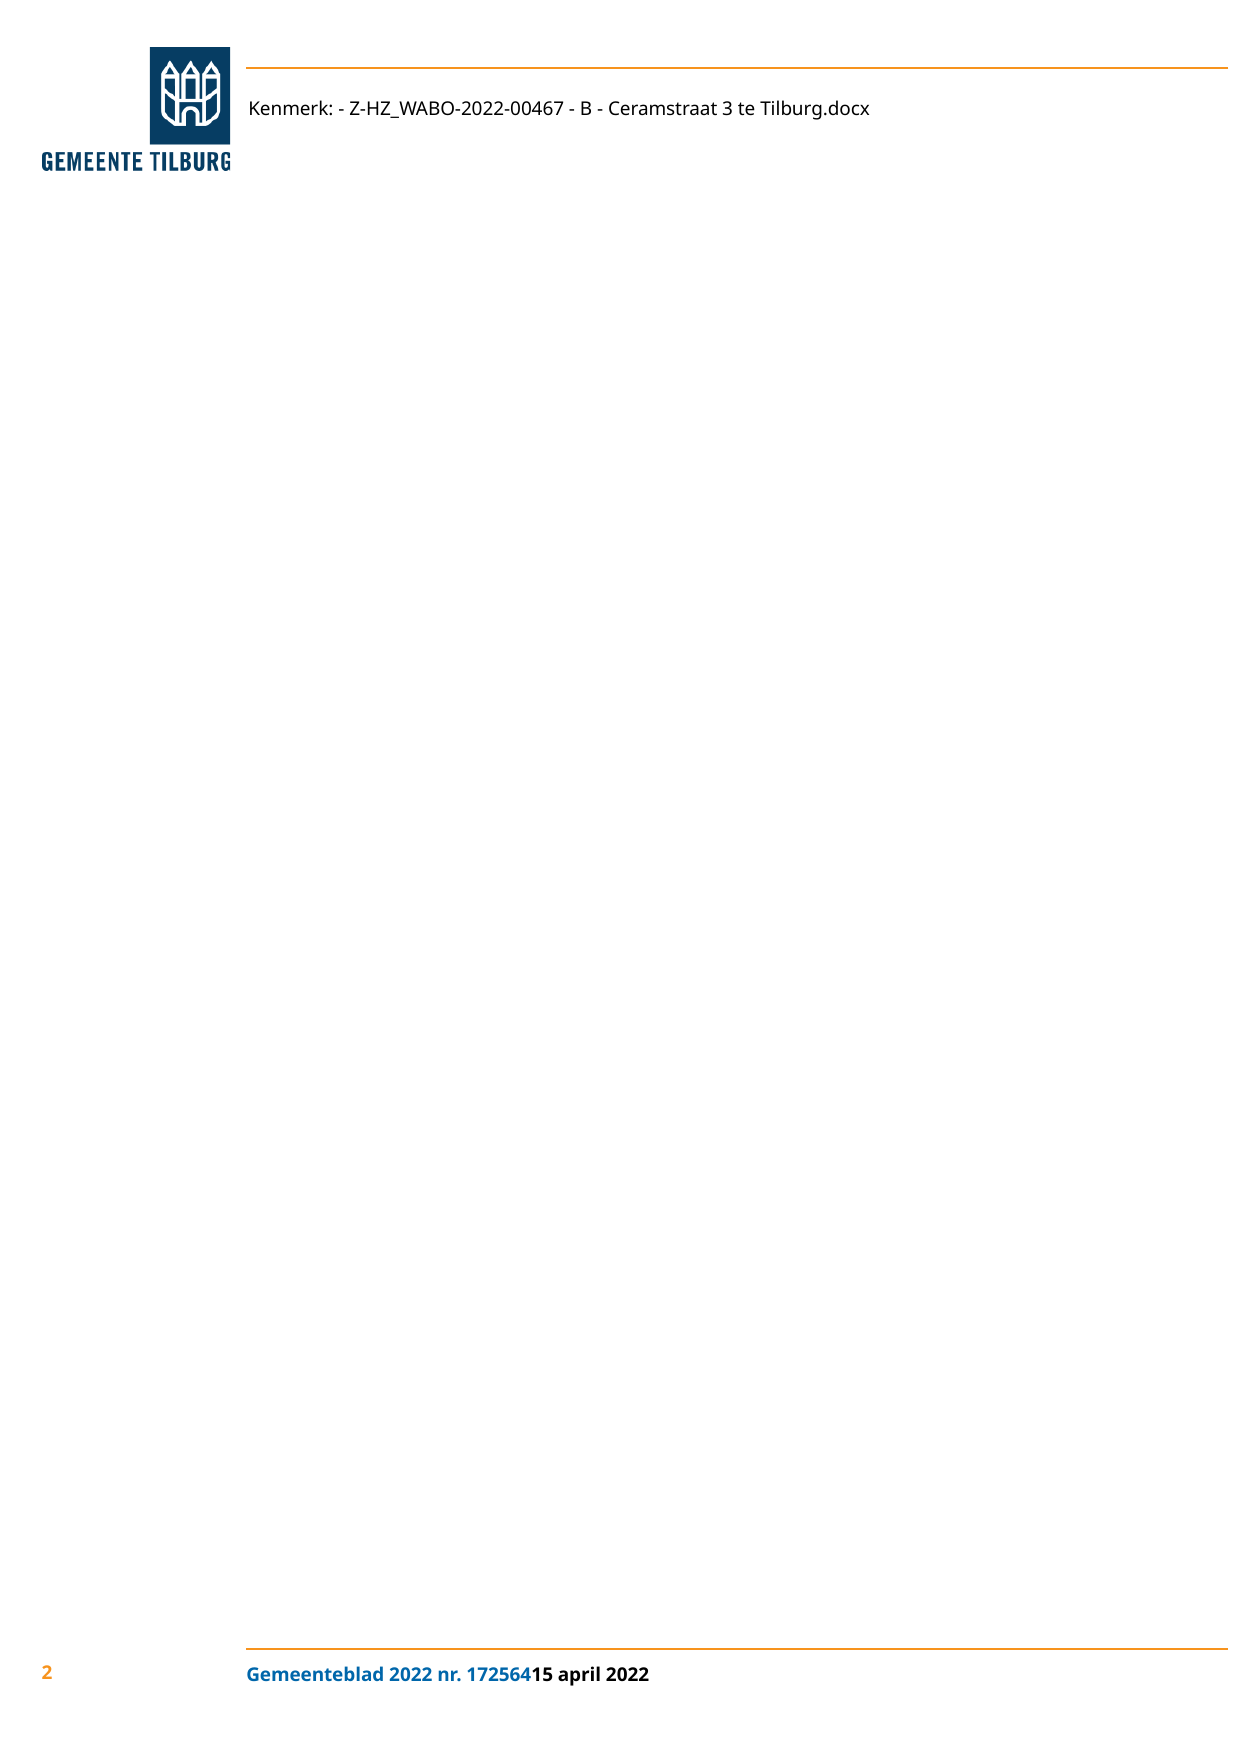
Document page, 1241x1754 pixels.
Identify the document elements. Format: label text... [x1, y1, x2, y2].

text Kenmerk: - Z-HZ_WABO-2022-00467 - B - Ceramstraat 3 te Tilburg.docx [248, 95, 1152, 121]
picture [41, 47, 231, 172]
